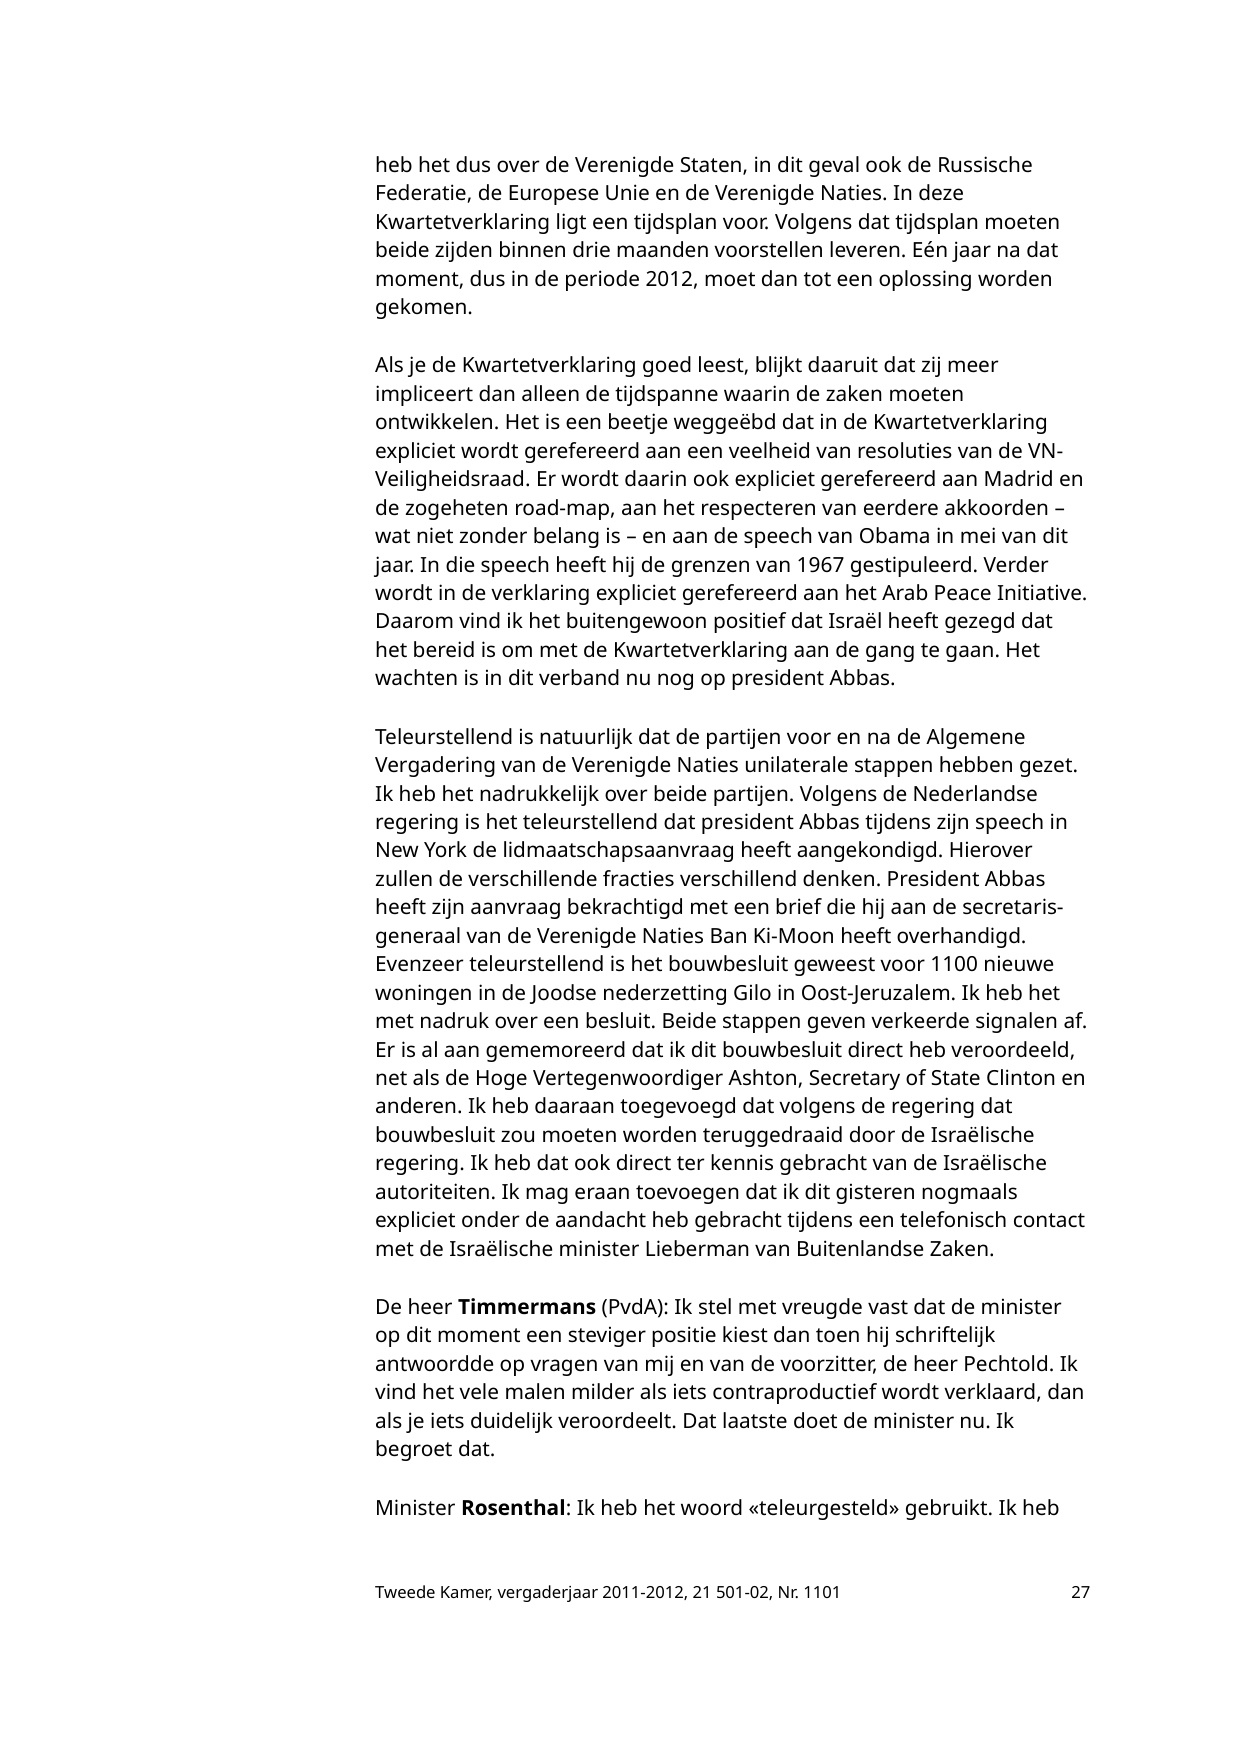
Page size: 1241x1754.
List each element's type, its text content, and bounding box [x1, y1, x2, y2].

text Minister Rosenthal: Ik heb het woord «teleurgesteld» gebruikt. Ik heb [375, 1493, 1090, 1521]
text heb het dus over de Verenigde Staten, in dit geval ook de Russische Federatie, de Europese Unie en de Verenigde Naties. In deze Kwartetverklaring ligt een tijdsplan voor. Volgens dat tijdsplan moeten beide zijden binnen drie maanden voorstellen leveren. Eén jaar na dat moment, dus in de periode 2012, moet dan tot een oplossing worden gekomen. [375, 150, 1090, 321]
text Als je de Kwartetverklaring goed leest, blijkt daaruit dat zij meer impliceert dan alleen de tijdspanne waarin de zaken moeten ontwikkelen. Het is een beetje weggeëbd dat in de Kwartetverklaring expliciet wordt gerefereerd aan een veelheid van resoluties van de VN-Veiligheidsraad. Er wordt daarin ook expliciet gerefereerd aan Madrid en de zogeheten road-map, aan het respecteren van eerdere akkoorden – wat niet zonder belang is – en aan de speech van Obama in mei van dit jaar. In die speech heeft hij de grenzen van 1967 gestipuleerd. Verder wordt in de verklaring expliciet gerefereerd aan het Arab Peace Initiative. Daarom vind ik het buitengewoon positief dat Israël heeft gezegd dat het bereid is om met de Kwartetverklaring aan de gang te gaan. Het wachten is in dit verband nu nog op president Abbas. [375, 351, 1090, 692]
text De heer Timmermans (PvdA): Ik stel met vreugde vast dat de minister op dit moment een steviger positie kiest dan toen hij schriftelijk antwoordde op vragen van mij en van de voorzitter, de heer Pechtold. Ik vind het vele malen milder als iets contraproductief wordt verklaard, dan als je iets duidelijk veroordeelt. Dat laatste doet de minister nu. Ik begroet dat. [375, 1292, 1090, 1463]
text Teleurstellend is natuurlijk dat de partijen voor en na de Algemene Vergadering van de Verenigde Naties unilaterale stappen hebben gezet. Ik heb het nadrukkelijk over beide partijen. Volgens de Nederlandse regering is het teleurstellend dat president Abbas tijdens zijn speech in New York de lidmaatschapsaanvraag heeft aangekondigd. Hierover zullen de verschillende fracties verschillend denken. President Abbas heeft zijn aanvraag bekrachtigd met een brief die hij aan de secretaris-generaal van de Verenigde Naties Ban Ki-Moon heeft overhandigd. Evenzeer teleurstellend is het bouwbesluit geweest voor 1100 nieuwe woningen in de Joodse nederzetting Gilo in Oost-Jeruzalem. Ik heb het met nadruk over een besluit. Beide stappen geven verkeerde signalen af. Er is al aan gememoreerd dat ik dit bouwbesluit direct heb veroordeeld, net als de Hoge Vertegenwoordiger Ashton, Secretary of State Clinton en anderen. Ik heb daaraan toegevoegd dat volgens de regering dat bouwbesluit zou moeten worden teruggedraaid door de Israëlische regering. Ik heb dat ook direct ter kennis gebracht van de Israëlische autoriteiten. Ik mag eraan toevoegen dat ik dit gisteren nogmaals expliciet onder de aandacht heb gebracht tijdens een telefonisch contact met de Israëlische minister Lieberman van Buitenlandse Zaken. [375, 722, 1090, 1262]
